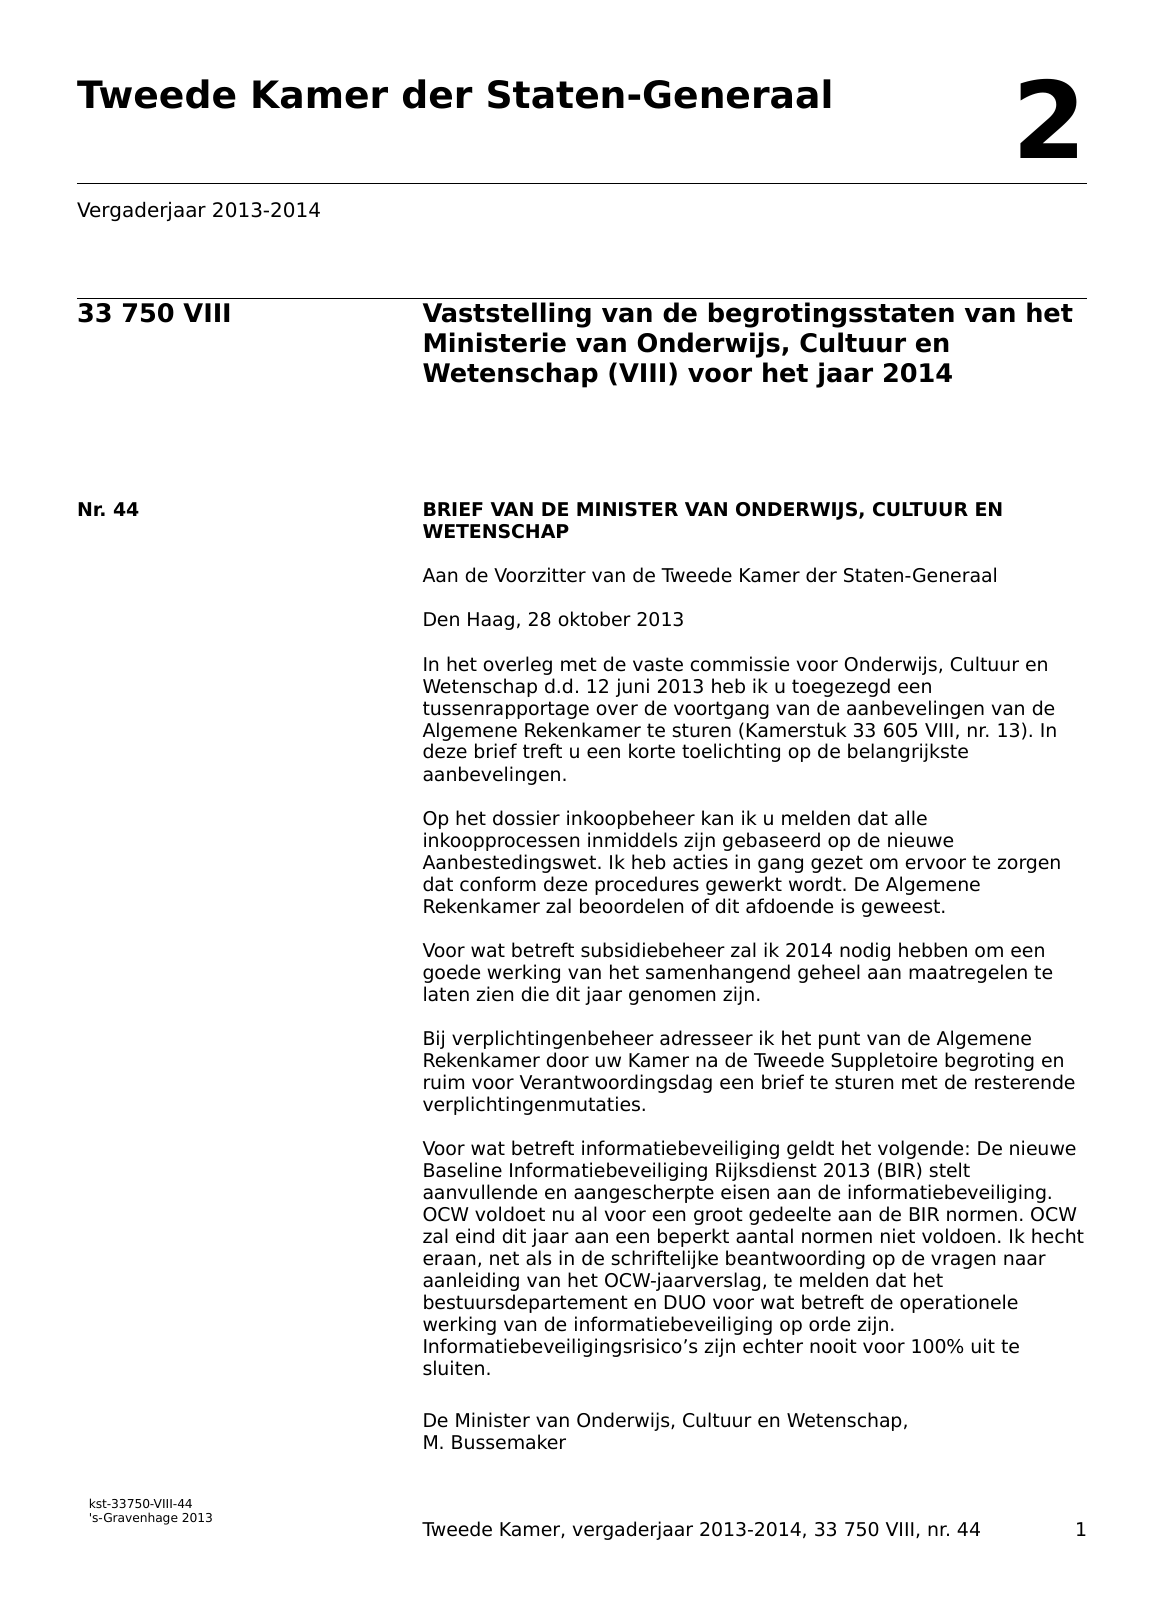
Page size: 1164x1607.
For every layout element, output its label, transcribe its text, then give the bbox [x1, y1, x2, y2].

text Aan de Voorzitter van de Tweede Kamer der Staten-Generaal [422, 565, 1087, 587]
table_header Tweede Kamer der Staten-Generaal [77, 59, 886, 183]
text Den Haag, 28 oktober 2013 [422, 609, 1087, 631]
table_header 2 [886, 59, 1087, 183]
text Voor wat betreft subsidiebeheer zal ik 2014 nodig hebben om een goede werking van het samenhangend geheel aan maatregelen te laten zien die dit jaar genomen zijn. [422, 940, 1087, 1006]
text Op het dossier inkoopbeheer kan ik u melden dat alle inkoopprocessen inmiddels zijn gebaseerd op de nieuwe Aanbestedingswet. Ik heb acties in gang gezet om ervoor te zorgen dat conform deze procedures gewerkt wordt. De Algemene Rekenkamer zal beoordelen of dit afdoende is geweest. [422, 808, 1087, 917]
text In het overleg met de vaste commissie voor Onderwijs, Cultuur en Wetenschap d.d. 12 juni 2013 heb ik u toegezegd een tussenrapportage over de voortgang van de aanbevelingen van de Algemene Rekenkamer te sturen (Kamerstuk 33 605 VIII, nr. 13). In deze brief treft u een korte toelichting op de belangrijkste aanbevelingen. [422, 653, 1087, 785]
text De Minister van Onderwijs, Cultuur en Wetenschap, M. Bussemaker [422, 1410, 1087, 1454]
text kst-33750-VIII-44 [88, 1497, 323, 1511]
text Bij verplichtingenbeheer adresseer ik het punt van de Algemene Rekenkamer door uw Kamer na de Tweede Suppletoire begroting en ruim voor Verantwoordingsdag een brief te sturen met de resterende verplichtingenmutaties. [422, 1028, 1087, 1116]
text Voor wat betreft informatiebeveiliging geldt het volgende: De nieuwe Baseline Informatiebeveiliging Rijksdienst 2013 (BIR) stelt aanvullende en aangescherpte eisen aan de informatiebeveiliging. OCW voldoet nu al voor een groot gedeelte aan de BIR normen. OCW zal eind dit jaar aan een beperkt aantal normen niet voldoen. Ik hecht eraan, net als in de schriftelijke beantwoording op de vragen naar aanleiding van het OCW-jaarverslag, te melden dat het bestuursdepartement en DUO voor wat betreft de operationele werking van de informatiebeveiliging op orde zijn. Informatiebeveiligingsrisico’s zijn echter nooit voor 100% uit te sluiten. [422, 1138, 1087, 1380]
subtitle Nr. 44 BRIEF VAN DE MINISTER VAN ONDERWIJS, CULTUUR EN WETENSCHAP [77, 499, 1087, 543]
table_cell Vergaderjaar 2013-2014 [77, 184, 1087, 298]
text 's-Gravenhage 2013 [88, 1511, 323, 1525]
subtitle 33 750 VIII Vaststelling van de begrotingsstaten van het Ministerie van Onderwijs, Cultuur en Wetenschap (VIII) voor het jaar 2014 [77, 299, 1087, 388]
